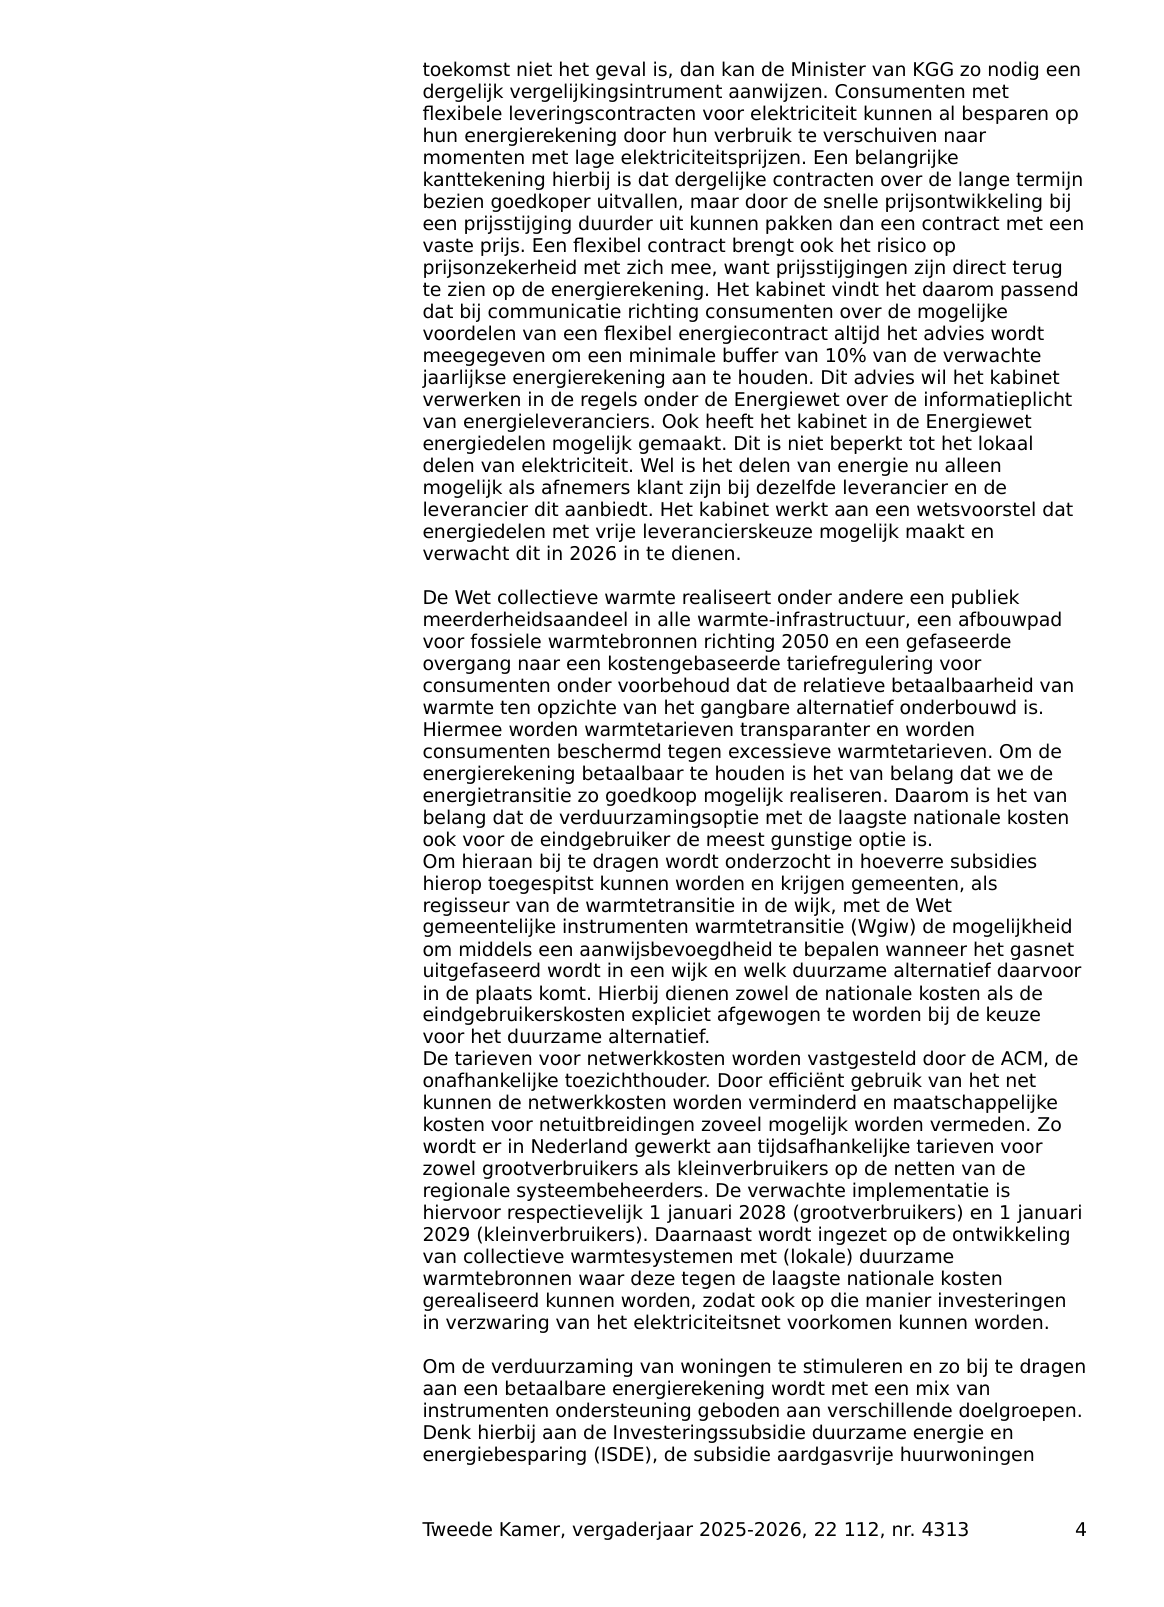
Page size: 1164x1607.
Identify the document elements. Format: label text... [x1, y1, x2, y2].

text De Wet collectieve warmte realiseert onder andere een publiek meerderheidsaandeel in alle warmte-infrastructuur, een afbouwpad voor fossiele warmtebronnen richting 2050 en een gefaseerde overgang naar een kostengebaseerde tariefregulering voor consumenten onder voorbehoud dat de relatieve betaalbaarheid van warmte ten opzichte van het gangbare alternatief onderbouwd is. Hiermee worden warmtetarieven transparanter en worden consumenten beschermd tegen excessieve warmtetarieven. Om de energierekening betaalbaar te houden is het van belang dat we de energietransitie zo goedkoop mogelijk realiseren. Daarom is het van belang dat de verduurzamingsoptie met de laagste nationale kosten ook voor de eindgebruiker de meest gunstige optie is. [422, 587, 1087, 851]
text Om hieraan bij te dragen wordt onderzocht in hoeverre subsidies hierop toegespitst kunnen worden en krijgen gemeenten, als regisseur van de warmtetransitie in de wijk, met de Wet gemeentelijke instrumenten warmtetransitie (Wgiw) de mogelijkheid om middels een aanwijsbevoegdheid te bepalen wanneer het gasnet uitgefaseerd wordt in een wijk en welk duurzame alternatief daarvoor in de plaats komt. Hierbij dienen zowel de nationale kosten als de eindgebruikerskosten expliciet afgewogen te worden bij de keuze voor het duurzame alternatief. [422, 851, 1087, 1048]
text Om de verduurzaming van woningen te stimuleren en zo bij te dragen aan een betaalbare energierekening wordt met een mix van instrumenten ondersteuning geboden aan verschillende doelgroepen. Denk hierbij aan de Investeringssubsidie duurzame energie en energiebesparing (ISDE), de subsidie aardgasvrije huurwoningen [422, 1356, 1087, 1466]
text toekomst niet het geval is, dan kan de Minister van KGG zo nodig een dergelijk vergelijkingsintrument aanwijzen. Consumenten met flexibele leveringscontracten voor elektriciteit kunnen al besparen op hun energierekening door hun verbruik te verschuiven naar momenten met lage elektriciteitsprijzen. Een belangrijke kanttekening hierbij is dat dergelijke contracten over de lange termijn bezien goedkoper uitvallen, maar door de snelle prijsontwikkeling bij een prijsstijging duurder uit kunnen pakken dan een contract met een vaste prijs. Een flexibel contract brengt ook het risico op prijsonzekerheid met zich mee, want prijsstijgingen zijn direct terug te zien op de energierekening. Het kabinet vindt het daarom passend dat bij communicatie richting consumenten over de mogelijke voordelen van een flexibel energiecontract altijd het advies wordt meegegeven om een minimale buffer van 10% van de verwachte jaarlijkse energierekening aan te houden. Dit advies wil het kabinet verwerken in de regels onder de Energiewet over de informatieplicht van energieleveranciers. Ook heeft het kabinet in de Energiewet energiedelen mogelijk gemaakt. Dit is niet beperkt tot het lokaal delen van elektriciteit. Wel is het delen van energie nu alleen mogelijk als afnemers klant zijn bij dezelfde leverancier en de leverancier dit aanbiedt. Het kabinet werkt aan een wetsvoorstel dat energiedelen met vrije leverancierskeuze mogelijk maakt en verwacht dit in 2026 in te dienen. [422, 59, 1087, 564]
text De tarieven voor netwerkkosten worden vastgesteld door de ACM, de onafhankelijke toezichthouder. Door efficiënt gebruik van het net kunnen de netwerkkosten worden verminderd en maatschappelijke kosten voor netuitbreidingen zoveel mogelijk worden vermeden. Zo wordt er in Nederland gewerkt aan tijdsafhankelijke tarieven voor zowel grootverbruikers als kleinverbruikers op de netten van de regionale systeembeheerders. De verwachte implementatie is hiervoor respectievelijk 1 januari 2028 (grootverbruikers) en 1 januari 2029 (kleinverbruikers). Daarnaast wordt ingezet op de ontwikkeling van collectieve warmtesystemen met (lokale) duurzame warmtebronnen waar deze tegen de laagste nationale kosten gerealiseerd kunnen worden, zodat ook op die manier investeringen in verzwaring van het elektriciteitsnet voorkomen kunnen worden. [422, 1048, 1087, 1334]
